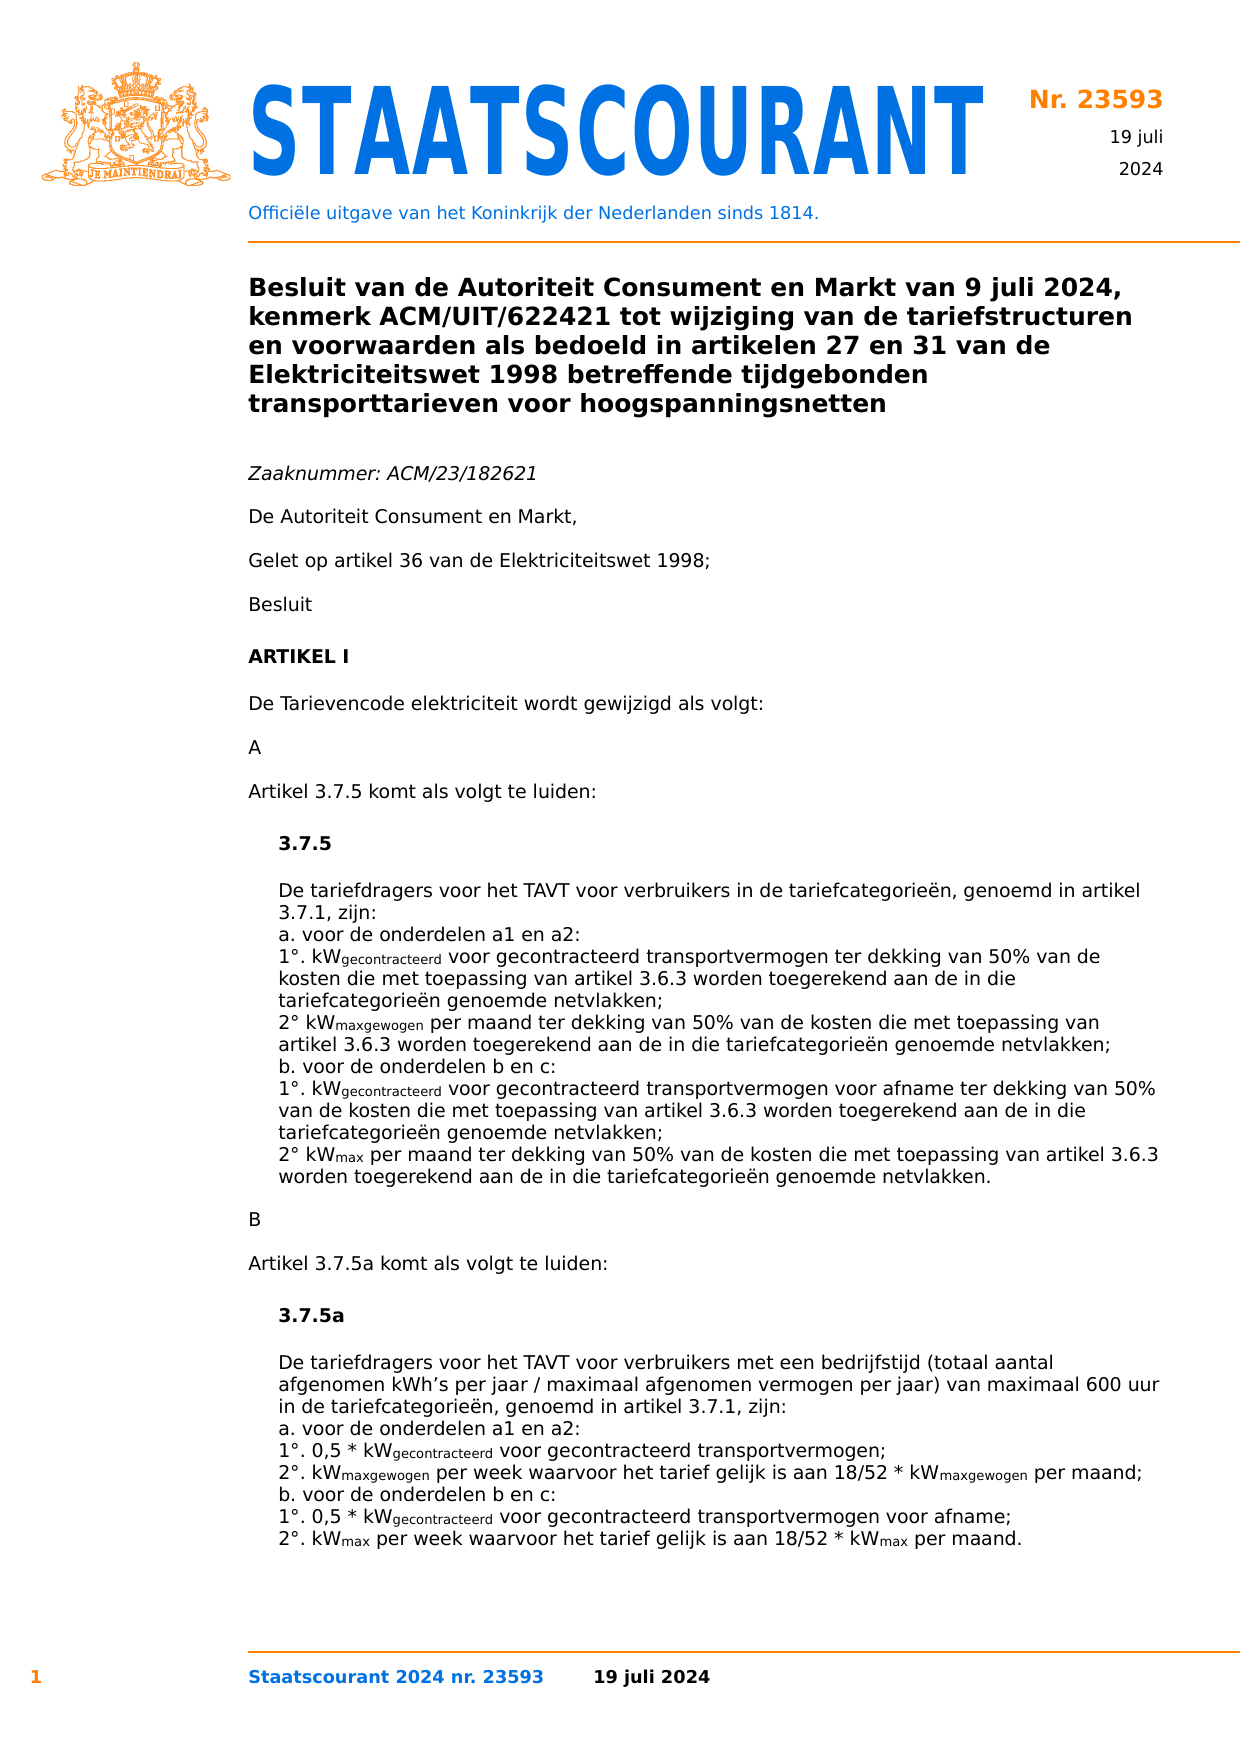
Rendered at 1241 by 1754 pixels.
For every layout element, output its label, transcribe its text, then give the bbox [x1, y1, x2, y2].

text 1°. 0,5 * kWgecontracteerd voor gecontracteerd transportvermogen; [278, 1440, 1163, 1462]
subtitle 3.7.5a [278, 1305, 1163, 1327]
text Besluit [248, 594, 1163, 616]
text De tariefdragers voor het TAVT voor verbruikers in de tariefcategorieën, genoemd in artikel 3.7.1, zijn: [278, 880, 1163, 924]
text A [248, 737, 1163, 759]
text 2° kWmaxgewogen per maand ter dekking van 50% van de kosten die met toepassing van artikel 3.6.3 worden toegerekend aan de in die tariefcategorieën genoemde netvlakken; [278, 1012, 1163, 1056]
text Gelet op artikel 36 van de Elektriciteitswet 1998; [248, 550, 1163, 572]
text 1°. kWgecontracteerd voor gecontracteerd transportvermogen voor afname ter dekking van 50% van de kosten die met toepassing van artikel 3.6.3 worden toegerekend aan de in die tariefcategorieën genoemde netvlakken; [278, 1078, 1163, 1143]
subtitle 3.7.5 [278, 833, 1163, 855]
text a. voor de onderdelen a1 en a2: [278, 1418, 1163, 1440]
text Zaaknummer: ACM/23/182621 [248, 463, 1163, 484]
text b. voor de onderdelen b en c: [278, 1484, 1163, 1506]
table_cell 2024 [998, 153, 1240, 203]
table_cell 19 juli [998, 121, 1240, 153]
table_header STAATSCOURANT [248, 62, 998, 203]
text 1°. kWgecontracteerd voor gecontracteerd transportvermogen ter dekking van 50% van de kosten die met toepassing van artikel 3.6.3 worden toegerekend aan de in die tariefcategorieën genoemde netvlakken; [278, 946, 1163, 1012]
text De Tarievencode elektriciteit wordt gewijzigd als volgt: [248, 693, 1163, 715]
text 2°. kWmax per week waarvoor het tarief gelijk is aan 18/52 * kWmax per maand. [278, 1528, 1163, 1550]
picture [41, 62, 231, 186]
text Artikel 3.7.5 komt als volgt te luiden: [248, 781, 1163, 803]
table_header [25, 62, 248, 241]
text De Autoriteit Consument en Markt, [248, 506, 1163, 528]
subtitle Besluit van de Autoriteit Consument en Markt van 9 juli 2024, kenmerk ACM/UIT/622421 tot wijziging van de tariefstructuren en voorwaarden als bedoeld in artikelen 27 en 31 van de Elektriciteitswet 1998 betreffende tijdgebonden transporttarieven voor hoogspanningsnetten [248, 273, 1163, 419]
text Artikel 3.7.5a komt als volgt te luiden: [248, 1253, 1163, 1275]
text 2° kWmax per maand ter dekking van 50% van de kosten die met toepassing van artikel 3.6.3 worden toegerekend aan de in die tariefcategorieën genoemde netvlakken. [278, 1143, 1163, 1187]
text a. voor de onderdelen a1 en a2: [278, 924, 1163, 946]
table_header Nr. 23593 [998, 62, 1240, 121]
table_cell Officiële uitgave van het Koninkrijk der Nederlanden sinds 1814. [248, 203, 1240, 241]
text B [248, 1209, 1163, 1231]
text 2°. kWmaxgewogen per week waarvoor het tarief gelijk is aan 18/52 * kWmaxgewogen per maand; [278, 1462, 1163, 1484]
text 1°. 0,5 * kWgecontracteerd voor gecontracteerd transportvermogen voor afname; [278, 1506, 1163, 1528]
text De tariefdragers voor het TAVT voor verbruikers met een bedrijfstijd (totaal aantal afgenomen kWh’s per jaar / maximaal afgenomen vermogen per jaar) van maximaal 600 uur in de tariefcategorieën, genoemd in artikel 3.7.1, zijn: [278, 1352, 1163, 1418]
text b. voor de onderdelen b en c: [278, 1056, 1163, 1078]
subtitle ARTIKEL I [248, 646, 1163, 668]
